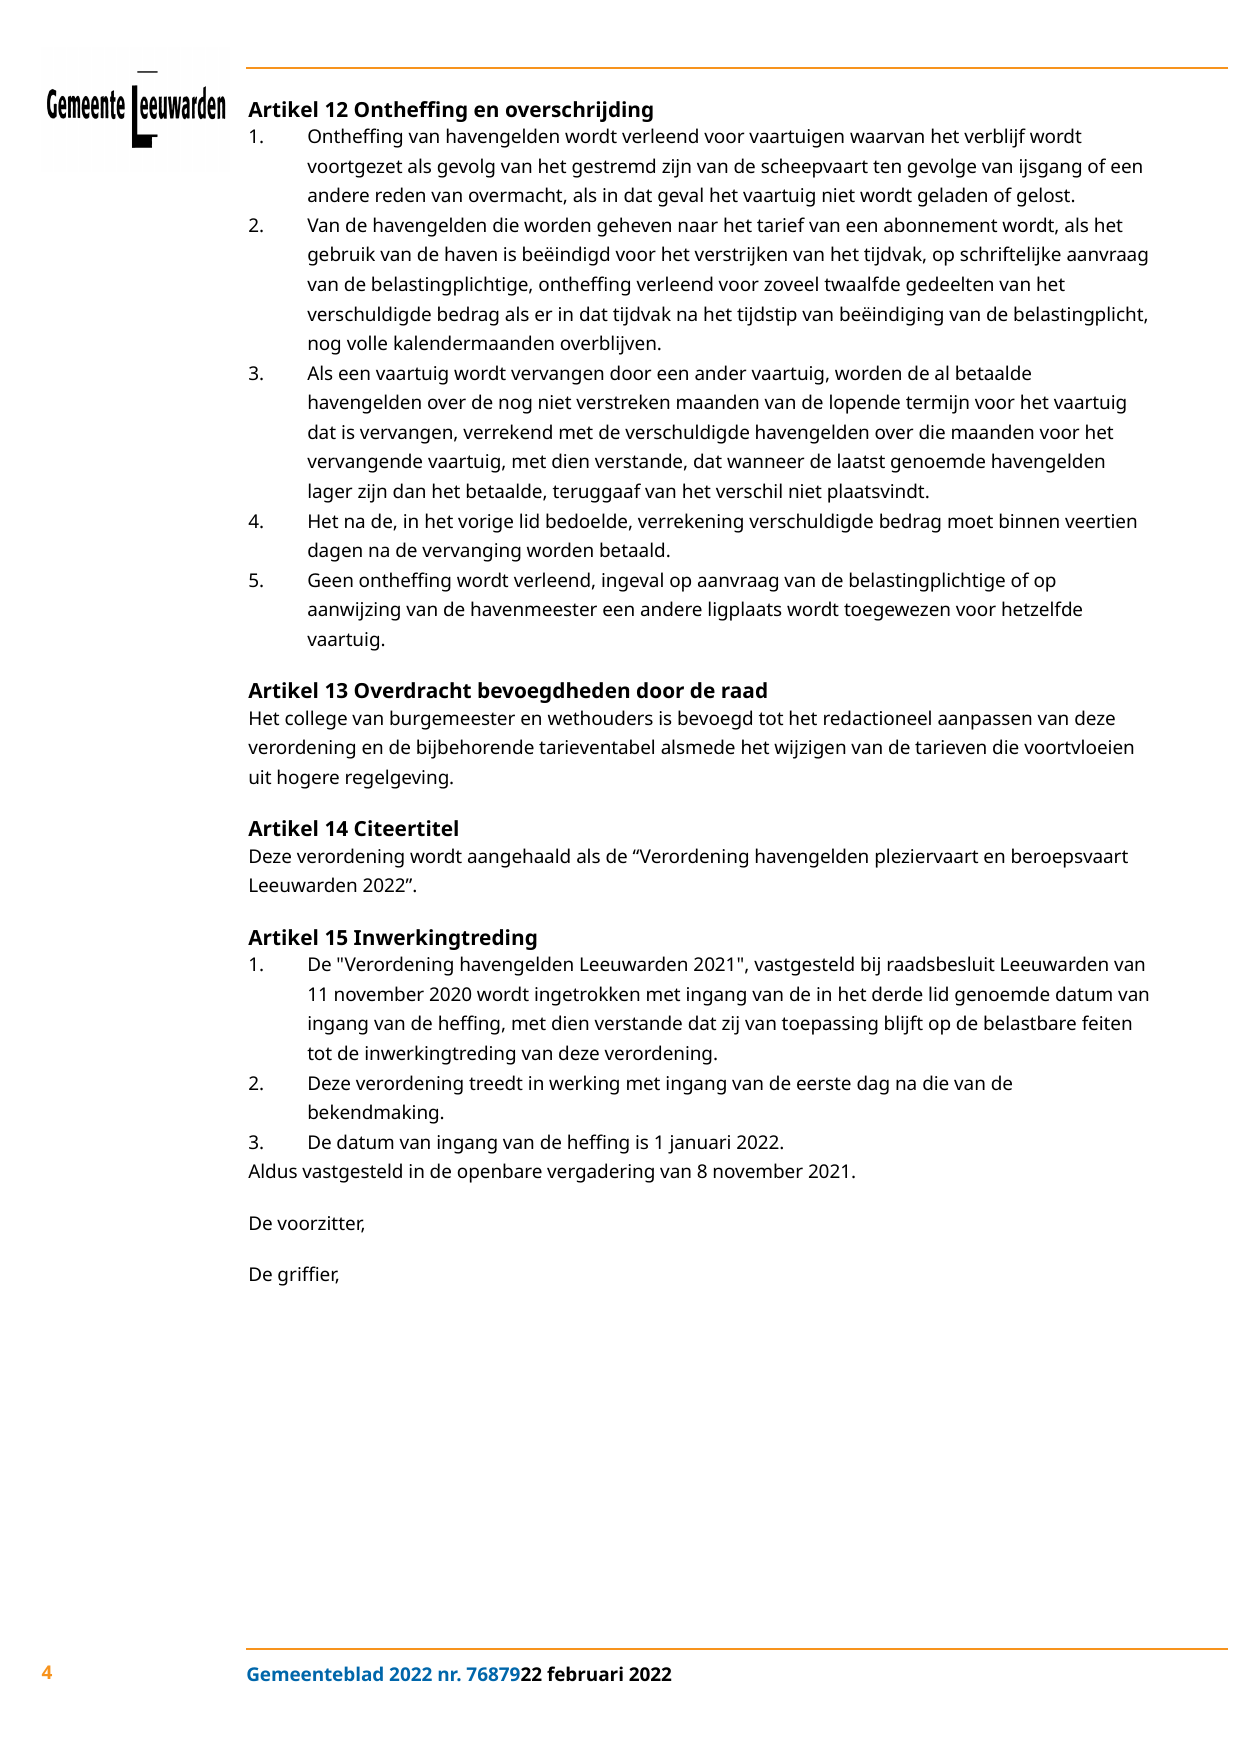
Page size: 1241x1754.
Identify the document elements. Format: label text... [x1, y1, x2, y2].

list Van de havengelden die worden geheven naar het tarief van een abonnement wordt, als het gebruik van de haven is beëindigd voor het verstrijken van het tijdvak, op schriftelijke aanvraag van de belastingplichtige, ontheffing verleend voor zoveel twaalfde gedeelten van het verschuldigde bedrag als er in dat tijdvak na het tijdstip van beëindiging van de belastingplicht, nog volle kalendermaanden overblijven. [248, 212, 1152, 356]
list Deze verordening treedt in werking met ingang van de eerste dag na die van de bekendmaking. [248, 1070, 1152, 1125]
text Artikel 12 Ontheffing en overschrijding [248, 95, 1152, 123]
list Geen ontheffing wordt verleend, ingeval op aanvraag van de belastingplichtige of op aanwijzing van de havenmeester een andere ligplaats wordt toegewezen voor hetzelfde vaartuig. [248, 567, 1152, 652]
list De datum van ingang van de heffing is 1 januari 2022. [248, 1129, 1152, 1155]
text Deze verordening wordt aangehaald als de “Verordening havengelden pleziervaart en beroepsvaart Leeuwarden 2022”. [248, 843, 1152, 898]
picture [41, 47, 231, 172]
text Het college van burgemeester en wethouders is bevoegd tot het redactioneel aanpassen van deze verordening en de bijbehorende tarieventabel alsmede het wijzigen van de tarieven die voortvloeien uit hogere regelgeving. [248, 705, 1152, 790]
text Aldus vastgesteld in de openbare vergadering van 8 november 2021. [248, 1158, 1152, 1184]
list Het na de, in het vorige lid bedoelde, verrekening verschuldigde bedrag moet binnen veertien dagen na de vervanging worden betaald. [248, 508, 1152, 563]
list Ontheffing van havengelden wordt verleend voor vaartuigen waarvan het verblijf wordt voortgezet als gevolg van het gestremd zijn van de scheepvaart ten gevolge van ijsgang of een andere reden van overmacht, als in dat geval het vaartuig niet wordt geladen of gelost. [248, 123, 1152, 208]
list Als een vaartuig wordt vervangen door een ander vaartuig, worden de al betaalde havengelden over de nog niet verstreken maanden van de lopende termijn voor het vaartuig dat is vervangen, verrekend met de verschuldigde havengelden over die maanden voor het vervangende vaartuig, met dien verstande, dat wanneer de laatst genoemde havengelden lager zijn dan het betaalde, teruggaaf van het verschil niet plaatsvindt. [248, 360, 1152, 504]
text Artikel 13 Overdracht bevoegdheden door de raad [248, 677, 1152, 705]
text Artikel 14 Citeertitel [248, 814, 1152, 843]
list De "Verordening havengelden Leeuwarden 2021", vastgesteld bij raadsbesluit Leeuwarden van 11 november 2020 wordt ingetrokken met ingang van de in het derde lid genoemde datum van ingang van de heffing, met dien verstande dat zij van toepassing blijft op de belastbare feiten tot de inwerkingtreding van deze verordening. [248, 951, 1152, 1066]
text De griffier, [248, 1261, 1152, 1287]
text De voorzitter, [248, 1210, 1152, 1236]
text Artikel 15 Inwerkingtreding [248, 923, 1152, 951]
